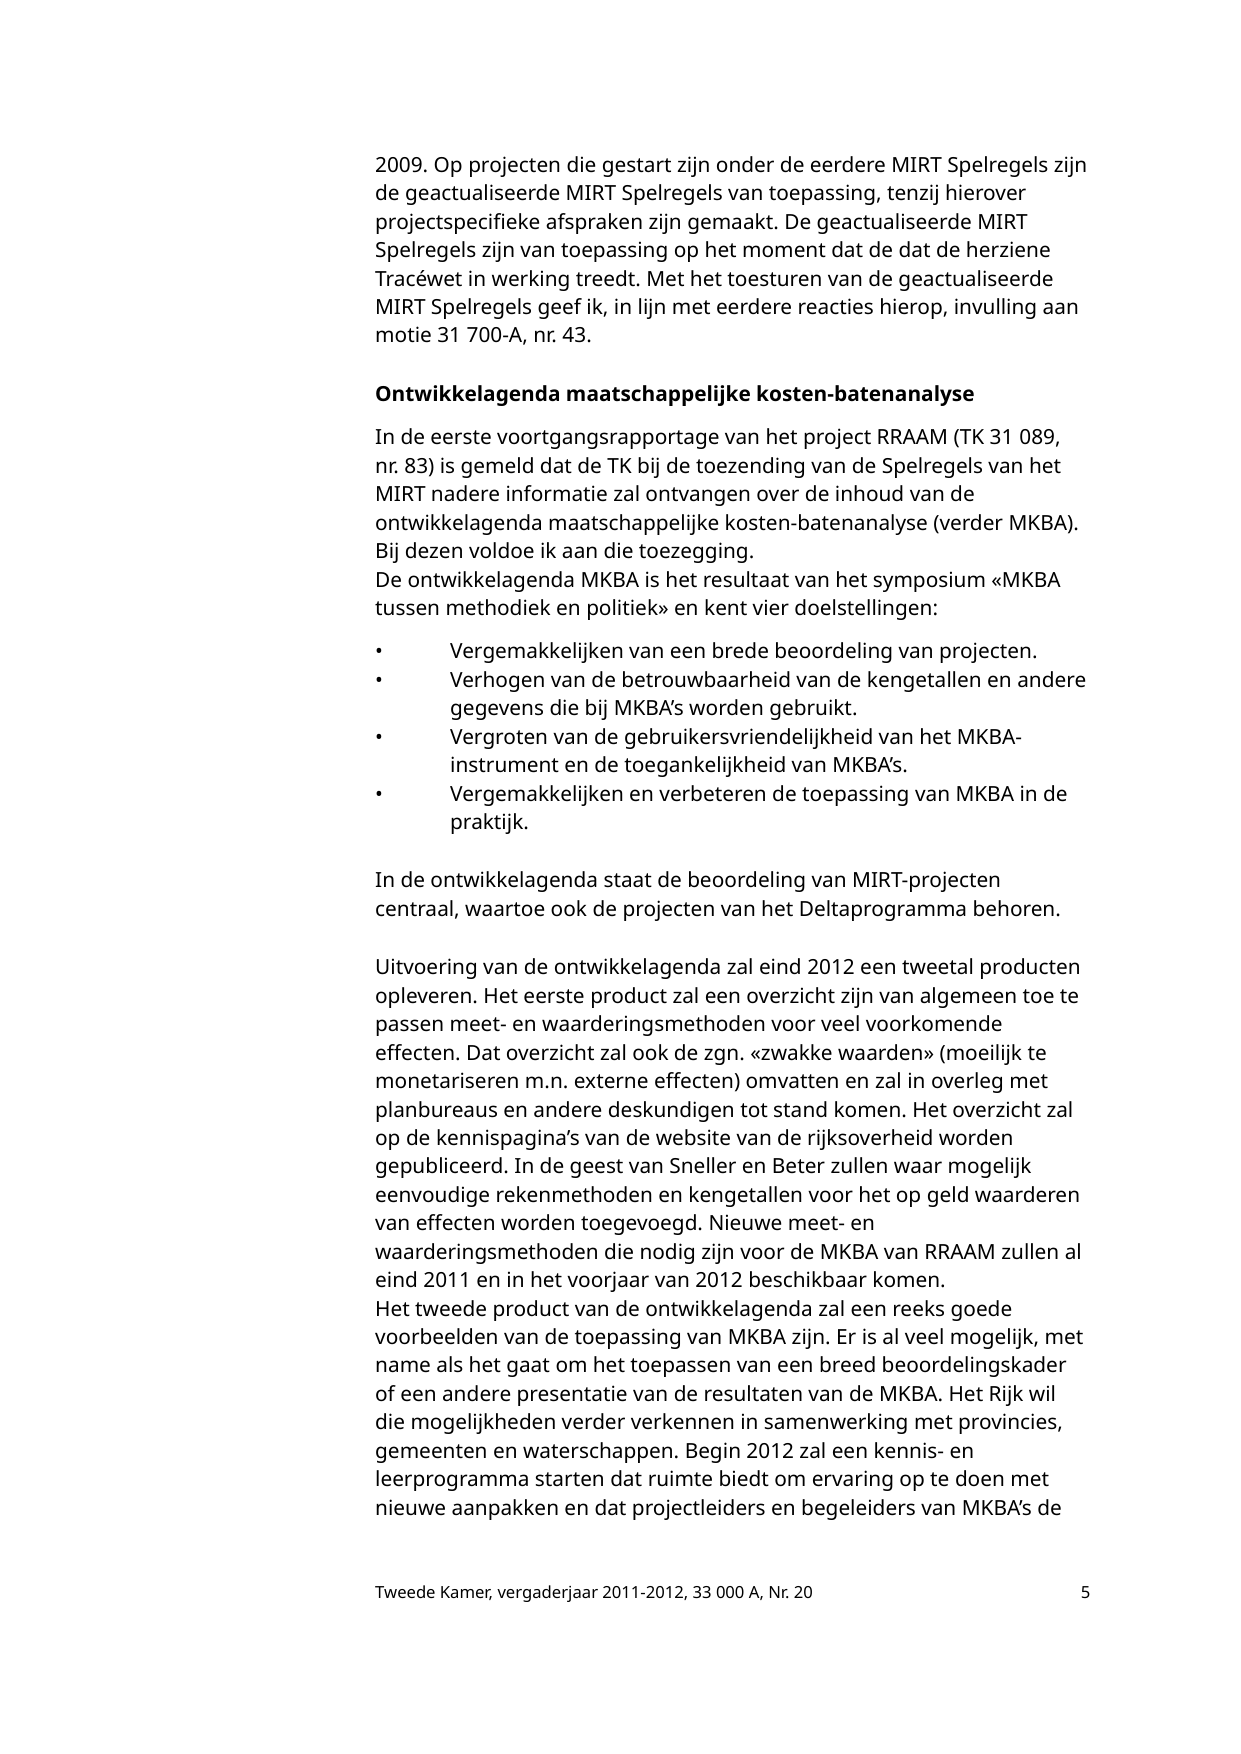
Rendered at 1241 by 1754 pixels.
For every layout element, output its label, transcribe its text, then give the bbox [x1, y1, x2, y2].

text 2009. Op projecten die gestart zijn onder de eerdere MIRT Spelregels zijn de geactualiseerde MIRT Spelregels van toepassing, tenzij hierover projectspecifieke afspraken zijn gemaakt. De geactualiseerde MIRT Spelregels zijn van toepassing op het moment dat de dat de herziene Tracéwet in werking treedt. Met het toesturen van de geactualiseerde MIRT Spelregels geef ik, in lijn met eerdere reacties hierop, invulling aan motie 31 700-A, nr. 43. [375, 150, 1090, 349]
text Het tweede product van de ontwikkelagenda zal een reeks goede voorbeelden van de toepassing van MKBA zijn. Er is al veel mogelijk, met name als het gaat om het toepassen van een breed beoordelingskader of een andere presentatie van de resultaten van de MKBA. Het Rijk wil die mogelijkheden verder verkennen in samenwerking met provincies, gemeenten en waterschappen. Begin 2012 zal een kennis- en leerprogramma starten dat ruimte biedt om ervaring op te doen met nieuwe aanpakken en dat projectleiders en begeleiders van MKBA’s de [375, 1294, 1090, 1521]
list Vergroten van de gebruikersvriendelijkheid van het MKBA-instrument en de toegankelijkheid van MKBA’s. [375, 722, 1090, 779]
list Verhogen van de betrouwbaarheid van de kengetallen en andere gegevens die bij MKBA’s worden gebruikt. [375, 665, 1090, 722]
text In de ontwikkelagenda staat de beoordeling van MIRT-projecten centraal, waartoe ook de projecten van het Deltaprogramma behoren. [375, 866, 1090, 922]
text In de eerste voortgangsrapportage van het project RRAAM (TK 31 089, nr. 83) is gemeld dat de TK bij de toezending van de Spelregels van het MIRT nadere informatie zal ontvangen over de inhoud van de ontwikkelagenda maatschappelijke kosten-batenanalyse (verder MKBA). Bij dezen voldoe ik aan die toezegging. [375, 422, 1090, 565]
text Ontwikkelagenda maatschappelijke kosten-batenanalyse [375, 379, 1090, 407]
list Vergemakkelijken en verbeteren de toepassing van MKBA in de praktijk. [375, 779, 1090, 836]
text Uitvoering van de ontwikkelagenda zal eind 2012 een tweetal producten opleveren. Het eerste product zal een overzicht zijn van algemeen toe te passen meet- en waarderingsmethoden voor veel voorkomende effecten. Dat overzicht zal ook de zgn. «zwakke waarden» (moeilijk te monetariseren m.n. externe effecten) omvatten en zal in overleg met planbureaus en andere deskundigen tot stand komen. Het overzicht zal op de kennispagina’s van de website van de rijksoverheid worden gepubliceerd. In de geest van Sneller en Beter zullen waar mogelijk eenvoudige rekenmethoden en kengetallen voor het op geld waarderen van effecten worden toegevoegd. Nieuwe meet- en waarderingsmethoden die nodig zijn voor de MKBA van RRAAM zullen al eind 2011 en in het voorjaar van 2012 beschikbaar komen. [375, 952, 1090, 1294]
list Vergemakkelijken van een brede beoordeling van projecten. [375, 637, 1090, 665]
text De ontwikkelagenda MKBA is het resultaat van het symposium «MKBA tussen methodiek en politiek» en kent vier doelstellingen: [375, 565, 1090, 622]
